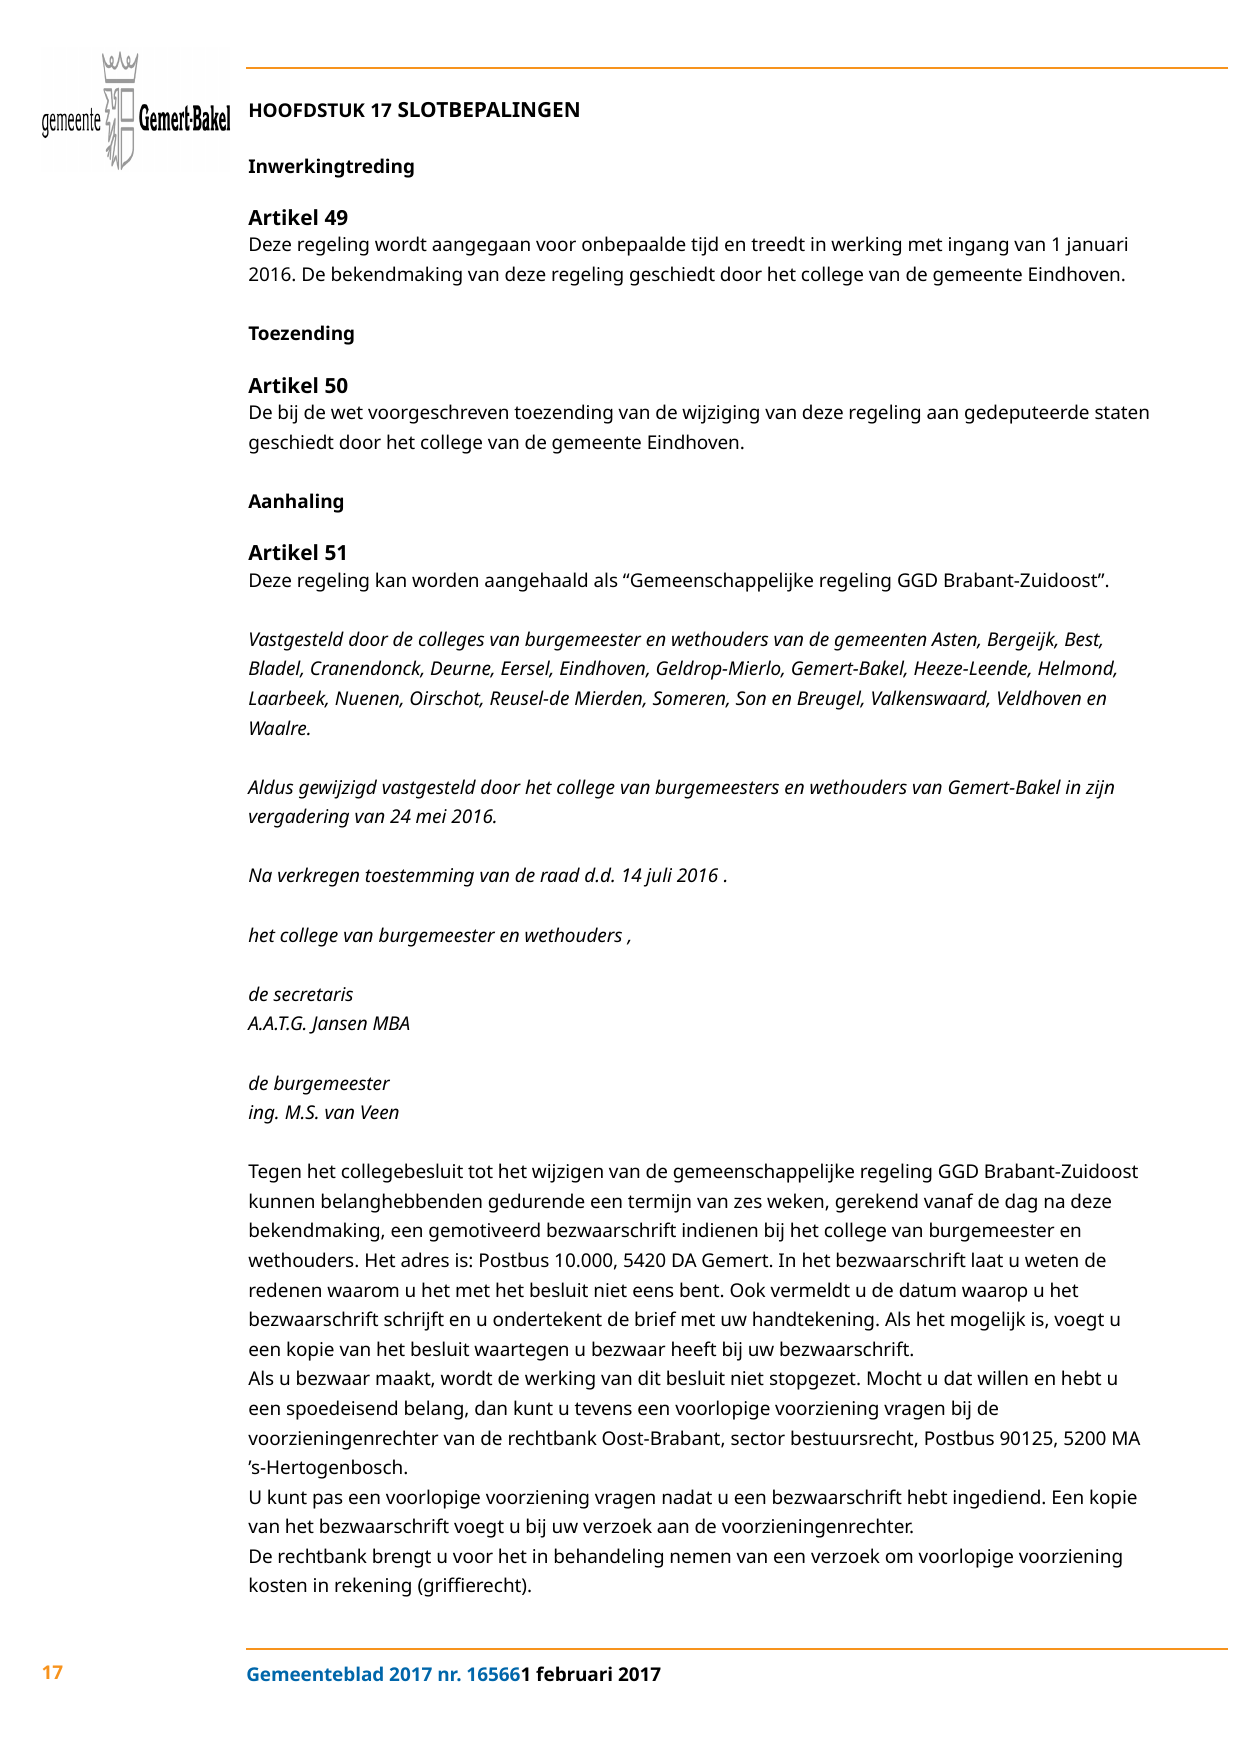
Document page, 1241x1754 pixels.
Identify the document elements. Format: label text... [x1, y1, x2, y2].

text HOOFDSTUK 17 SLOTBEPALINGEN [248, 95, 1152, 123]
text Artikel 49 [248, 203, 1152, 232]
text Artikel 51 [248, 538, 1152, 567]
text de burgemeester [248, 1070, 1152, 1096]
text de secretaris [248, 981, 1152, 1007]
text Als u bezwaar maakt, wordt de werking van dit besluit niet stopgezet. Mocht u dat willen en hebt u een spoedeisend belang, dan kunt u tevens een voorlopige voorziening vragen bij de voorzieningenrechter van de rechtbank Oost-Brabant, sector bestuursrecht, Postbus 90125, 5200 MA ’s-Hertogenbosch. [248, 1366, 1152, 1480]
text U kunt pas een voorlopige voorziening vragen nadat u een bezwaarschrift hebt ingediend. Een kopie van het bezwaarschrift voegt u bij uw verzoek aan de voorzieningenrechter. [248, 1484, 1152, 1539]
text De bij de wet voorgeschreven toezending van de wijziging van deze regeling aan gedeputeerde staten geschiedt door het college van de gemeente Eindhoven. [248, 399, 1152, 454]
text Deze regeling kan worden aangehaald als “Gemeenschappelijke regeling GGD Brabant-Zuidoost”. [248, 567, 1152, 593]
picture [41, 47, 231, 172]
text Aldus gewijzigd vastgesteld door het college van burgemeesters en wethouders van Gemert-Bakel in zijn vergadering van 24 mei 2016. [248, 774, 1152, 829]
text Inwerkingtreding [248, 153, 1152, 178]
text De rechtbank brengt u voor het in behandeling nemen van een verzoek om voorlopige voorziening kosten in rekening (griffierecht). [248, 1543, 1152, 1598]
text Toezending [248, 320, 1152, 346]
text Artikel 50 [248, 371, 1152, 399]
text Deze regeling wordt aangegaan voor onbepaalde tijd en treedt in werking met ingang van 1 januari 2016. De bekendmaking van deze regeling geschiedt door het college van de gemeente Eindhoven. [248, 232, 1152, 287]
text Tegen het collegebesluit tot het wijzigen van de gemeenschappelijke regeling GGD Brabant-Zuidoost kunnen belanghebbenden gedurende een termijn van zes weken, gerekend vanaf de dag na deze bekendmaking, een gemotiveerd bezwaarschrift indienen bij het college van burgemeester en wethouders. Het adres is: Postbus 10.000, 5420 DA Gemert. In het bezwaarschrift laat u weten de redenen waarom u het met het besluit niet eens bent. Ook vermeldt u de datum waarop u het bezwaarschrift schrijft en u ondertekent de brief met uw handtekening. Als het mogelijk is, voegt u een kopie van het besluit waartegen u bezwaar heeft bij uw bezwaarschrift. [248, 1158, 1152, 1362]
text A.A.T.G. Jansen MBA [248, 1011, 1152, 1036]
text ing. M.S. van Veen [248, 1099, 1152, 1125]
text het college van burgemeester en wethouders , [248, 922, 1152, 948]
text Aanhaling [248, 488, 1152, 514]
text Na verkregen toestemming van de raad d.d. 14 juli 2016 . [248, 863, 1152, 888]
text Vastgesteld door de colleges van burgemeester en wethouders van de gemeenten Asten, Bergeijk, Best, Bladel, Cranendonck, Deurne, Eersel, Eindhoven, Geldrop-Mierlo, Gemert-Bakel, Heeze-Leende, Helmond, Laarbeek, Nuenen, Oirschot, Reusel-de Mierden, Someren, Son en Breugel, Valkenswaard, Veldhoven en Waalre. [248, 626, 1152, 741]
